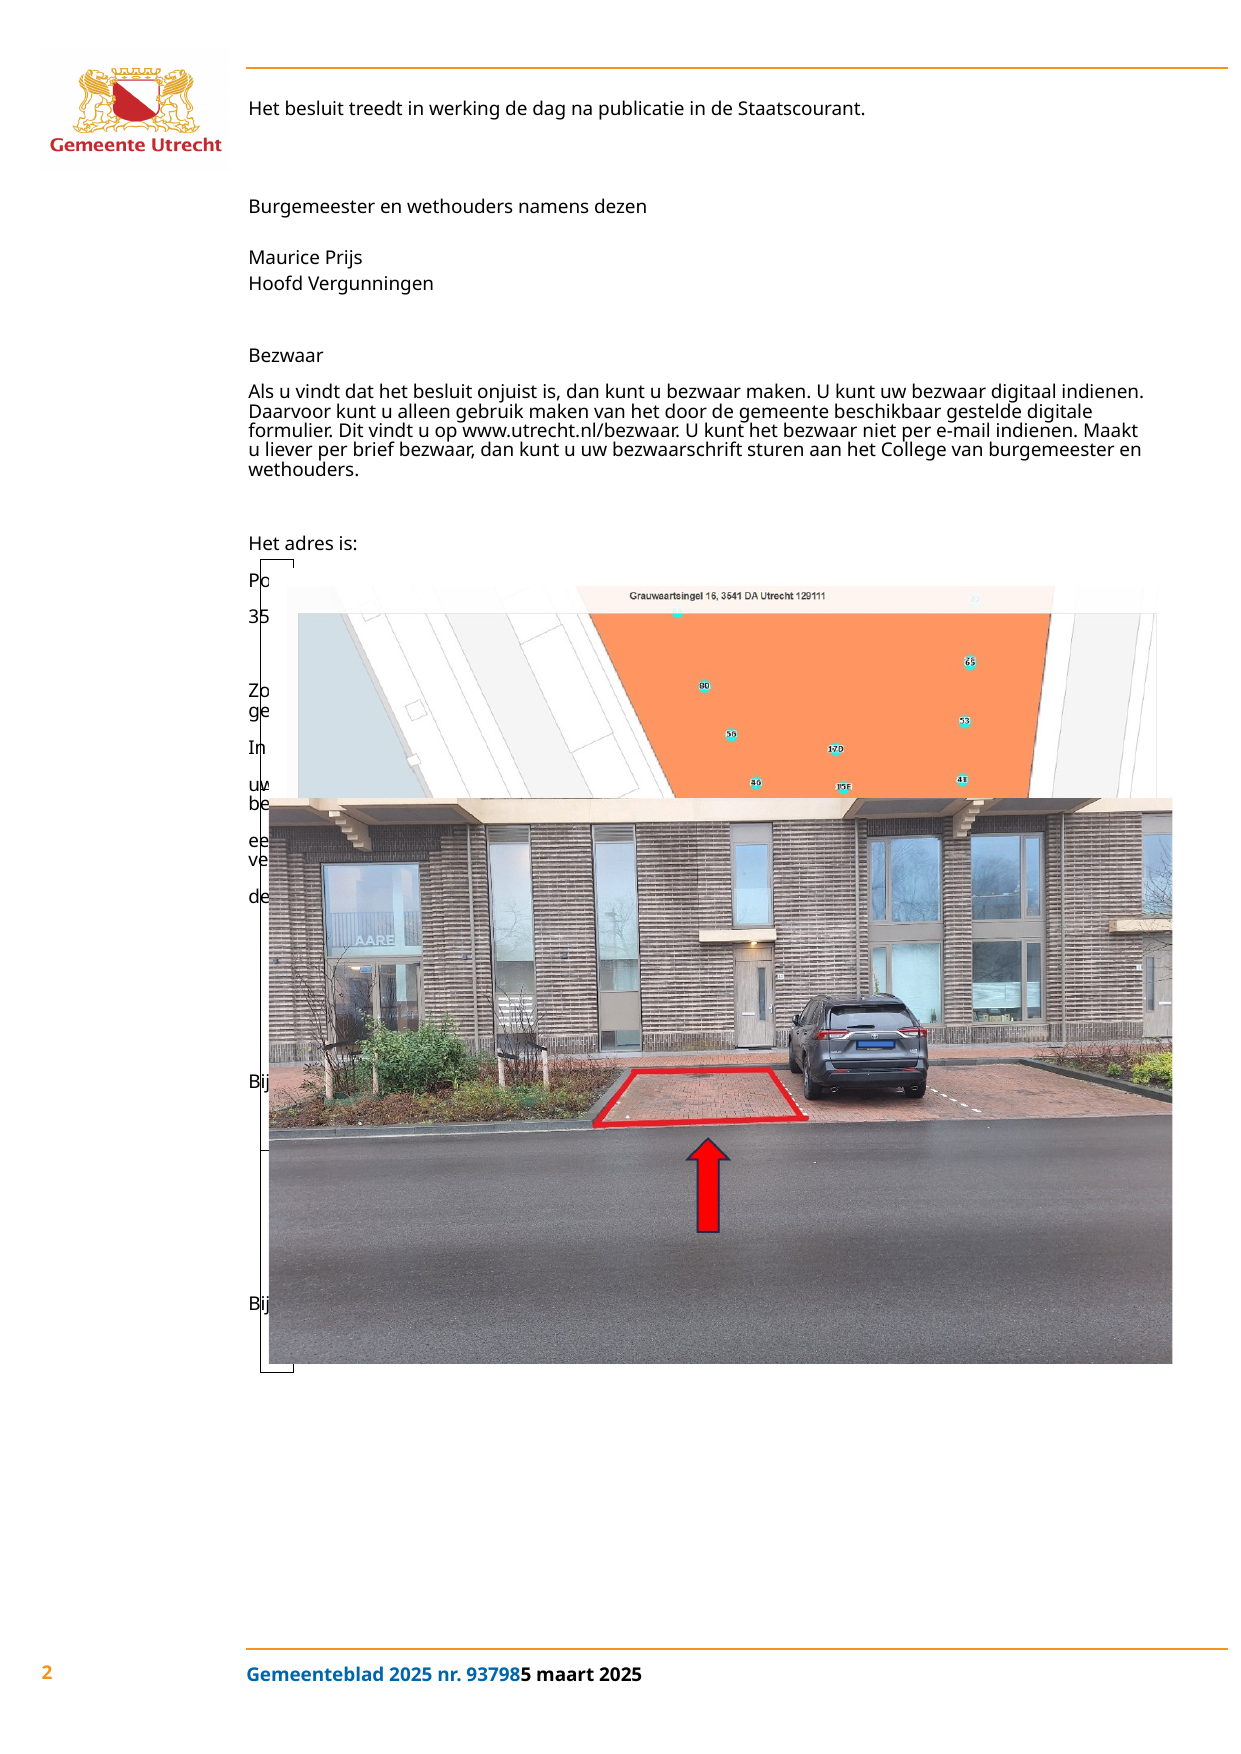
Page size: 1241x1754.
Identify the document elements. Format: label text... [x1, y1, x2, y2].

picture [41, 47, 231, 172]
text Het adres is: [248, 534, 1152, 554]
text Burgemeester en wethouders namens dezen [248, 193, 1152, 219]
text Hoofd Vergunningen [248, 270, 1152, 296]
text Maurice Prijs [248, 244, 1152, 270]
text Het besluit treedt in werking de dag na publicatie in de Staatscourant. [248, 95, 1152, 121]
picture [268, 568, 1173, 1364]
text Bezwaar [248, 347, 1152, 366]
text Als u vindt dat het besluit onjuist is, dan kunt u bezwaar maken. U kunt uw bezwaar digitaal indienen. Daarvoor kunt u alleen gebruik maken van het door de gemeente beschikbaar gestelde digitale formulier. Dit vindt u op www.utrecht.nl/bezwaar. U kunt het bezwaar niet per e-mail indienen. Maakt u liever per brief bezwaar, dan kunt u uw bezwaarschrift sturen aan het College van burgemeester en wethouders. [248, 383, 1152, 480]
